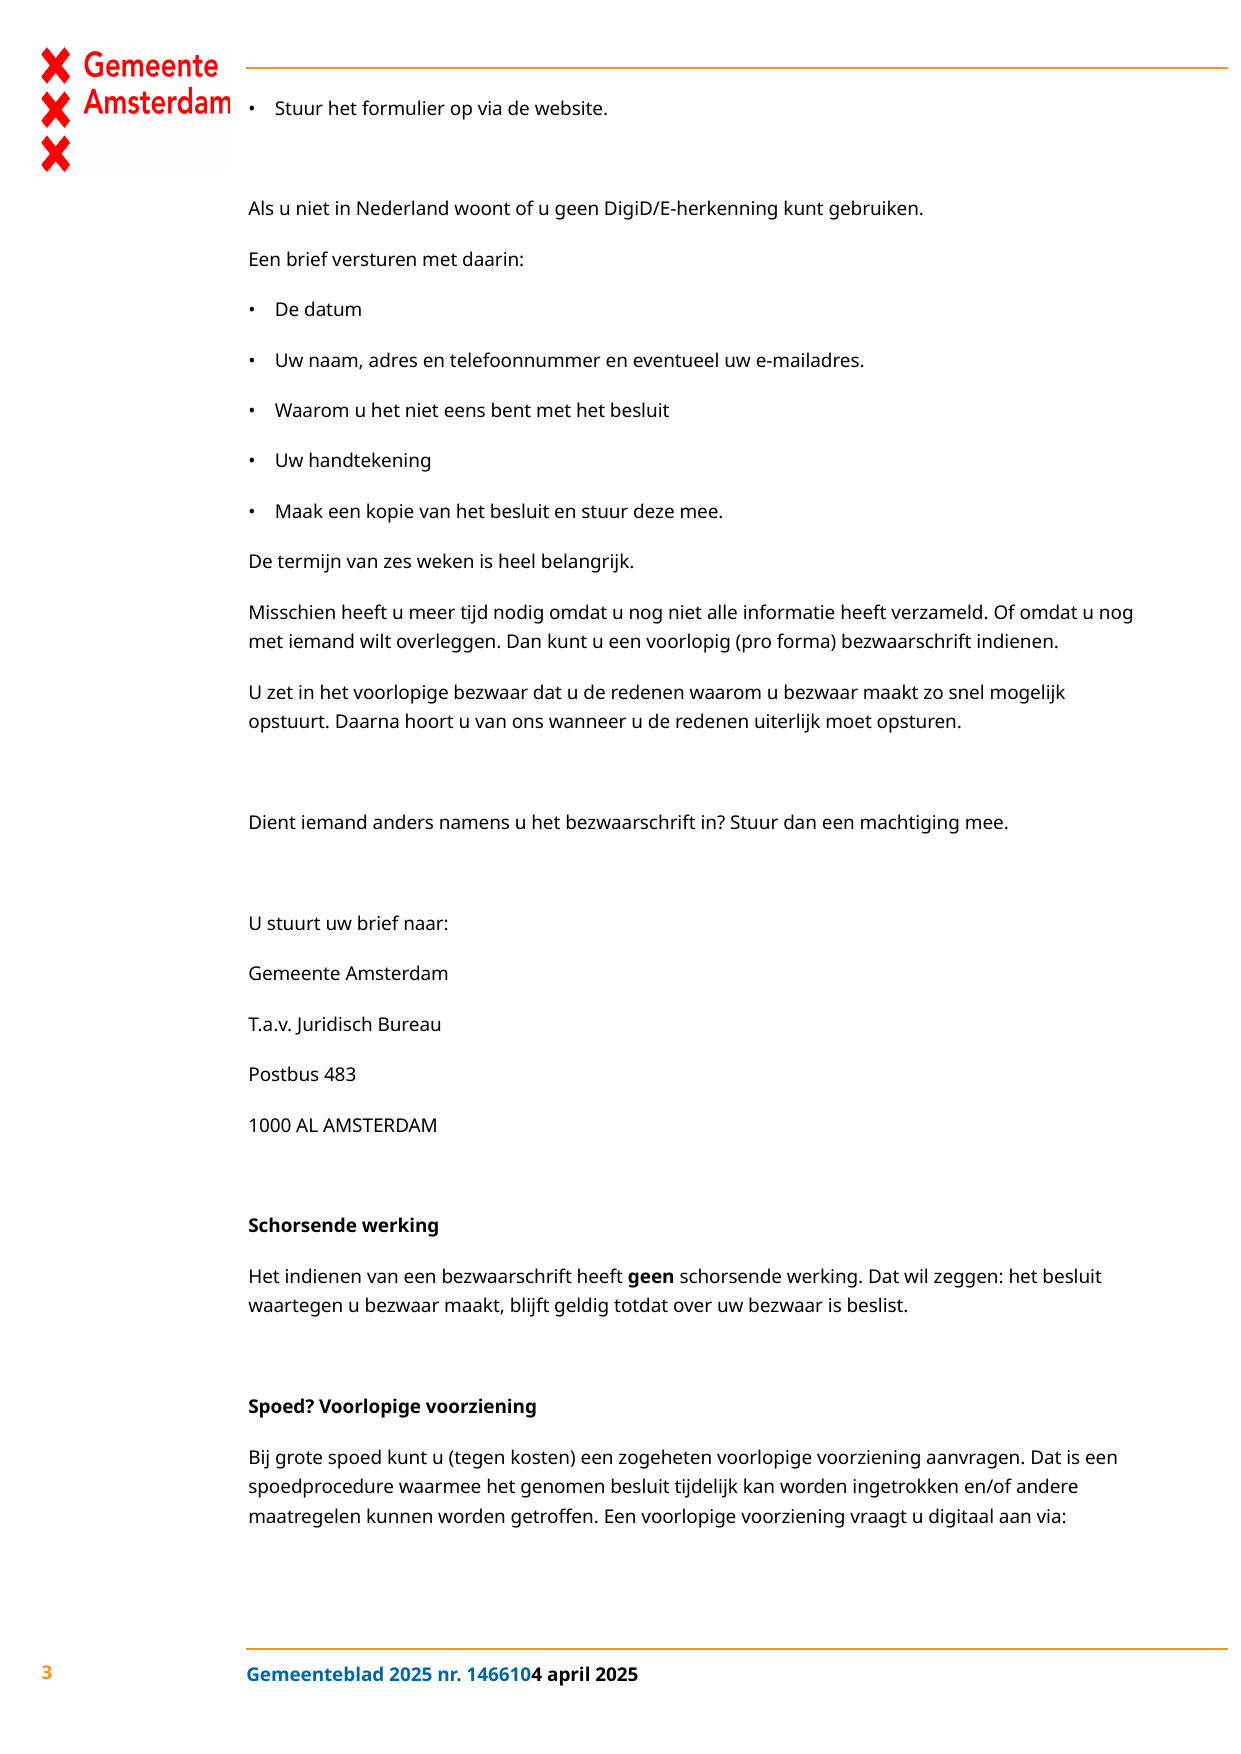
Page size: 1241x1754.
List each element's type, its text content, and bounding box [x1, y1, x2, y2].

text • Stuur het formulier op via de website. [248, 95, 1152, 121]
text Dient iemand anders namens u het bezwaarschrift in? Stuur dan een machtiging mee. [248, 809, 1152, 835]
text • De datum [248, 296, 1152, 322]
text Als u niet in Nederland woont of u geen DigiD/E-herkenning kunt gebruiken. [248, 196, 1152, 221]
text U stuurt uw brief naar: [248, 910, 1152, 936]
text Een brief versturen met daarin: [248, 246, 1152, 272]
text De termijn van zes weken is heel belangrijk. [248, 548, 1152, 574]
text Gemeente Amsterdam [248, 961, 1152, 986]
text T.a.v. Juridisch Bureau [248, 1011, 1152, 1037]
text • Uw handtekening [248, 448, 1152, 473]
text • Waarom u het niet eens bent met het besluit [248, 397, 1152, 423]
text Het indienen van een bezwaarschrift heeft geen schorsende werking. Dat wil zeggen: het besluit waartegen u bezwaar maakt, blijft geldig totdat over uw bezwaar is beslist. [248, 1263, 1152, 1318]
text Misschien heeft u meer tijd nodig omdat u nog niet alle informatie heeft verzameld. Of omdat u nog met iemand wilt overleggen. Dan kunt u een voorlopig (pro forma) bezwaarschrift indienen. [248, 599, 1152, 654]
text U zet in het voorlopige bezwaar dat u de redenen waarom u bezwaar maakt zo snel mogelijk opstuurt. Daarna hoort u van ons wanneer u de redenen uiterlijk moet opsturen. [248, 679, 1152, 734]
text Bij grote spoed kunt u (tegen kosten) een zogeheten voorlopige voorziening aanvragen. Dat is een spoedprocedure waarmee het genomen besluit tijdelijk kan worden ingetrokken en/of andere maatregelen kunnen worden getroffen. Een voorlopige voorziening vraagt u digitaal aan via: [248, 1444, 1152, 1529]
text Spoed? Voorlopige voorziening [248, 1393, 1152, 1419]
text 1000 AL AMSTERDAM [248, 1112, 1152, 1138]
text Postbus 483 [248, 1061, 1152, 1087]
text • Maak een kopie van het besluit en stuur deze mee. [248, 498, 1152, 524]
text • Uw naam, adres en telefoonnummer en eventueel uw e-mailadres. [248, 347, 1152, 373]
text Schorsende werking [248, 1213, 1152, 1238]
picture [41, 47, 231, 172]
